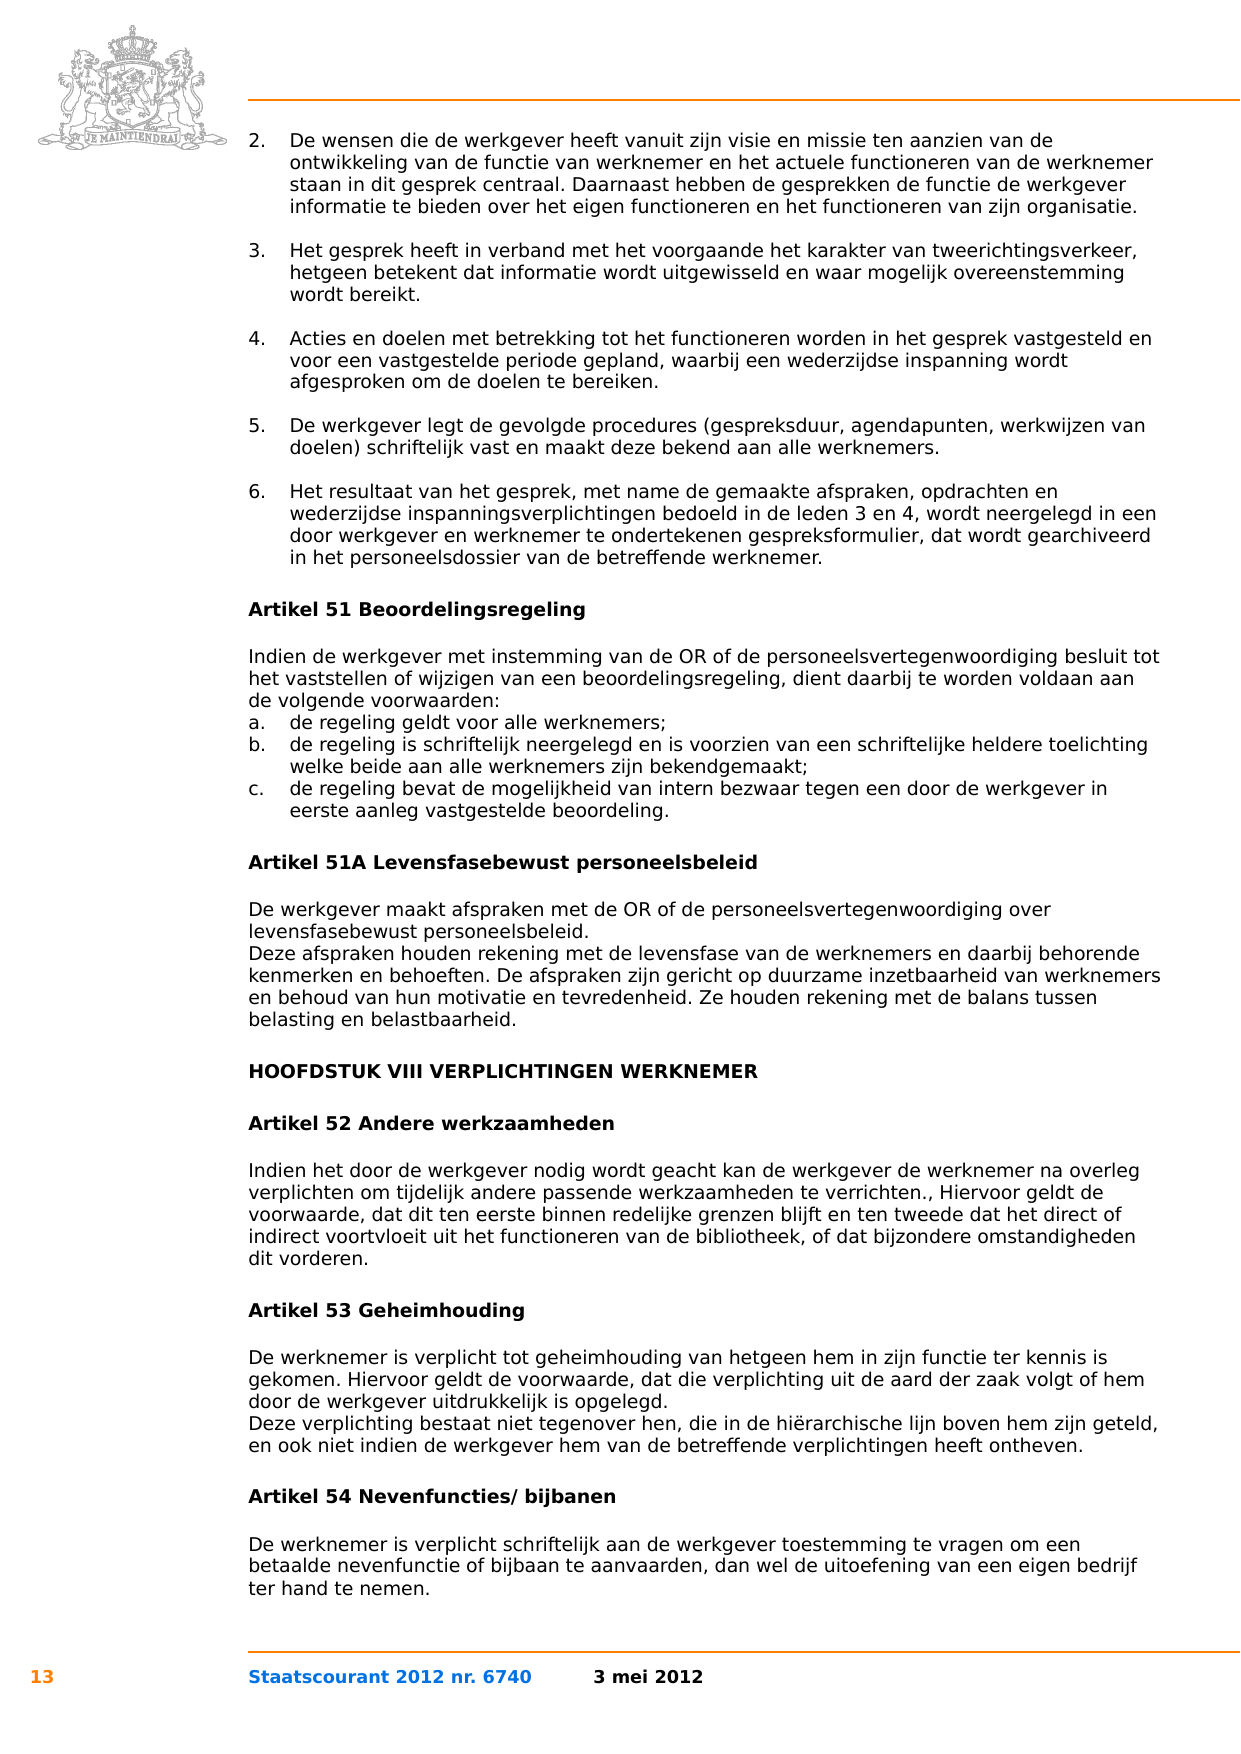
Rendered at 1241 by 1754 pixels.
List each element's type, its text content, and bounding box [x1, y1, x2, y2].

picture [38, 25, 227, 150]
text 6. Het resultaat van het gesprek, met name de gemaakte afspraken, opdrachten en wederzijdse inspanningsverplichtingen bedoeld in de leden 3 en 4, wordt neergelegd in een door werkgever en werknemer te ondertekenen gespreksformulier, dat wordt gearchiveerd in het personeelsdossier van de betreffende werknemer. [248, 481, 1163, 569]
text Indien het door de werkgever nodig wordt geacht kan de werkgever de werknemer na overleg verplichten om tijdelijk andere passende werkzaamheden te verrichten., Hiervoor geldt de voorwaarde, dat dit ten eerste binnen redelijke grenzen blijft en ten tweede dat het direct of indirect voortvloeit uit het functioneren van de bibliotheek, of dat bijzondere omstandigheden dit vorderen. [248, 1160, 1163, 1269]
text b. de regeling is schriftelijk neergelegd en is voorzien van een schriftelijke heldere toelichting welke beide aan alle werknemers zijn bekendgemaakt; [248, 734, 1163, 778]
subtitle Artikel 52 Andere werkzaamheden [248, 1113, 1163, 1135]
subtitle Artikel 54 Nevenfuncties/ bijbanen [248, 1486, 1163, 1508]
text 3. Het gesprek heeft in verband met het voorgaande het karakter van tweerichtingsverkeer, hetgeen betekent dat informatie wordt uitgewisseld en waar mogelijk overeenstemming wordt bereikt. [248, 240, 1163, 306]
subtitle HOOFDSTUK VIII VERPLICHTINGEN WERKNEMER [248, 1061, 1163, 1083]
text 5. De werkgever legt de gevolgde procedures (gespreksduur, agendapunten, werkwijzen van doelen) schriftelijk vast en maakt deze bekend aan alle werknemers. [248, 415, 1163, 459]
text Indien de werkgever met instemming van de OR of de personeelsvertegenwoordiging besluit tot het vaststellen of wijzigen van een beoordelingsregeling, dient daarbij te worden voldaan aan de volgende voorwaarden: [248, 646, 1163, 712]
text a. de regeling geldt voor alle werknemers; [248, 712, 1163, 734]
text De werknemer is verplicht tot geheimhouding van hetgeen hem in zijn functie ter kennis is gekomen. Hiervoor geldt de voorwaarde, dat die verplichting uit de aard der zaak volgt of hem door de werkgever uitdrukkelijk is opgelegd. [248, 1347, 1163, 1412]
text 2. De wensen die de werkgever heeft vanuit zijn visie en missie ten aanzien van de ontwikkeling van de functie van werknemer en het actuele functioneren van de werknemer staan in dit gesprek centraal. Daarnaast hebben de gesprekken de functie de werkgever informatie te bieden over het eigen functioneren en het functioneren van zijn organisatie. [248, 130, 1163, 218]
text Deze afspraken houden rekening met de levensfase van de werknemers en daarbij behorende kenmerken en behoeften. De afspraken zijn gericht op duurzame inzetbaarheid van werknemers en behoud van hun motivatie en tevredenheid. Ze houden rekening met de balans tussen belasting en belastbaarheid. [248, 943, 1163, 1031]
subtitle Artikel 51A Levensfasebewust personeelsbeleid [248, 852, 1163, 874]
subtitle Artikel 51 Beoordelingsregeling [248, 599, 1163, 621]
text De werkgever maakt afspraken met de OR of de personeelsvertegenwoordiging over levensfasebewust personeelsbeleid. [248, 899, 1163, 943]
text 4. Acties en doelen met betrekking tot het functioneren worden in het gesprek vastgesteld en voor een vastgestelde periode gepland, waarbij een wederzijdse inspanning wordt afgesproken om de doelen te bereiken. [248, 327, 1163, 393]
text c. de regeling bevat de mogelijkheid van intern bezwaar tegen een door de werkgever in eerste aanleg vastgestelde beoordeling. [248, 778, 1163, 822]
text De werknemer is verplicht schriftelijk aan de werkgever toestemming te vragen om een betaalde nevenfunctie of bijbaan te aanvaarden, dan wel de uitoefening van een eigen bedrijf ter hand te nemen. [248, 1533, 1163, 1599]
subtitle Artikel 53 Geheimhouding [248, 1299, 1163, 1322]
text Deze verplichting bestaat niet tegenover hen, die in de hiërarchische lijn boven hem zijn geteld, en ook niet indien de werkgever hem van de betreffende verplichtingen heeft ontheven. [248, 1412, 1163, 1456]
